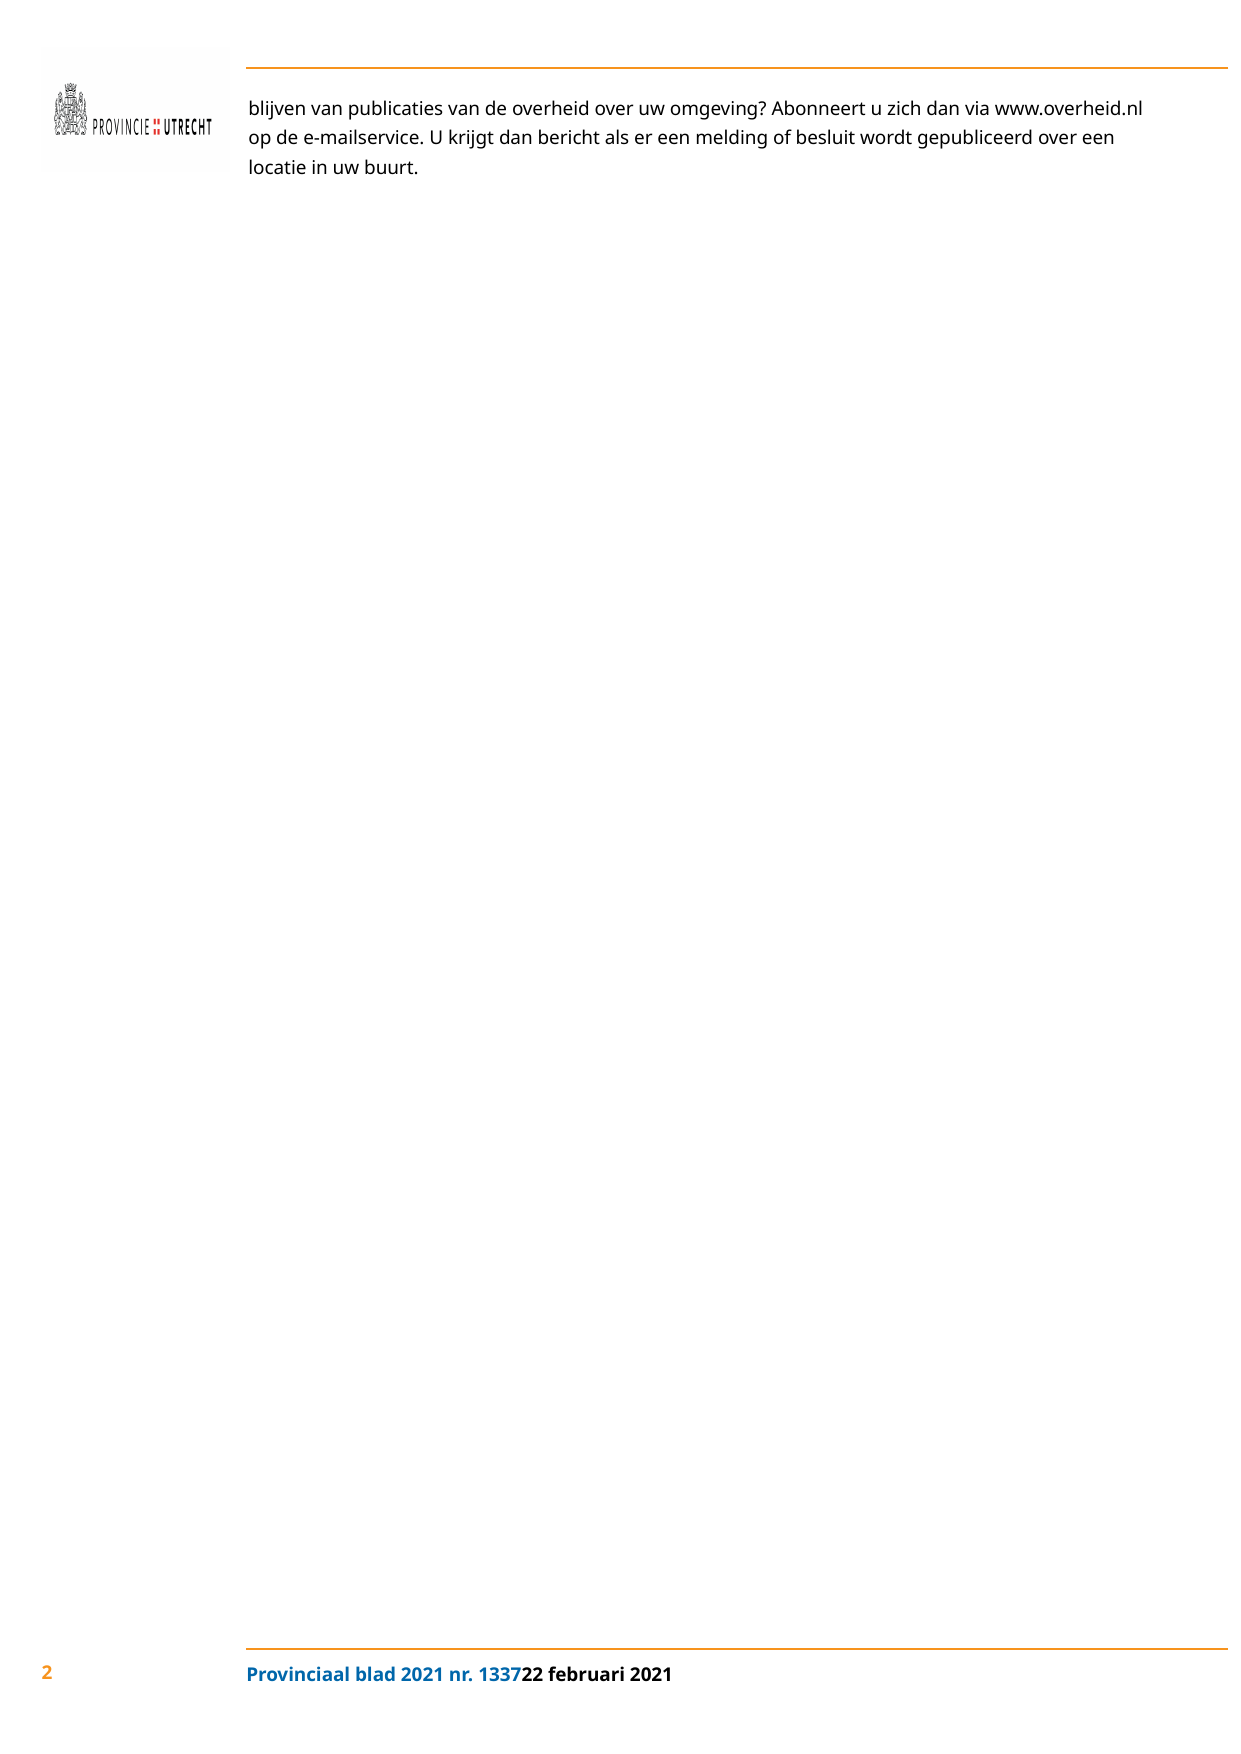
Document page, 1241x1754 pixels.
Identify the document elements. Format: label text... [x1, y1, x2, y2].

picture [41, 47, 231, 172]
text blijven van publicaties van de overheid over uw omgeving? Abonneert u zich dan via www.overheid.nl op de e-mailservice. U krijgt dan bericht als er een melding of besluit wordt gepubliceerd over een locatie in uw buurt. [248, 95, 1152, 180]
